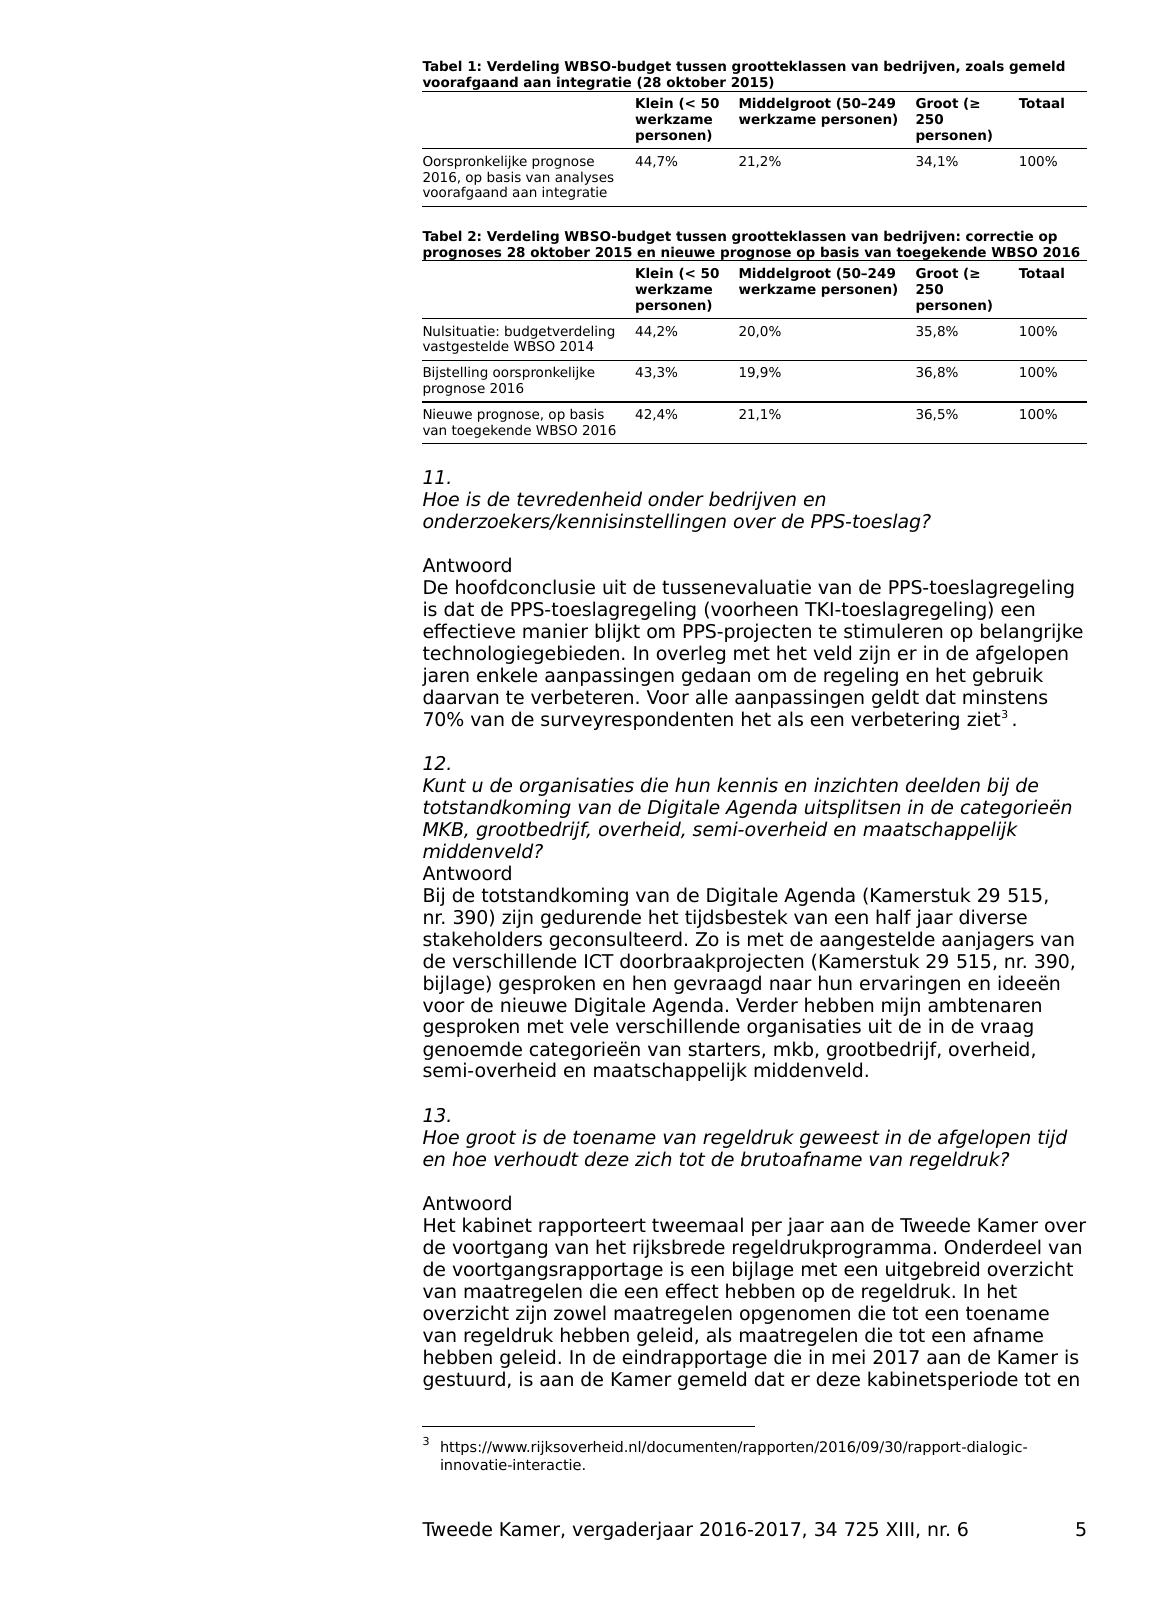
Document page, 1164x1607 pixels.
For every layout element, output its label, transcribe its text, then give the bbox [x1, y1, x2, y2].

table_cell 19,9% [732, 361, 909, 401]
table_cell Oorspronkelijke prognose 2016, op basis van analyses voorafgaand aan integratie [422, 149, 629, 206]
table_cell [422, 92, 629, 148]
table_cell Totaal [1013, 261, 1087, 318]
table_cell Totaal [1013, 92, 1087, 148]
table_cell Klein (< 50 werkzame personen) [629, 92, 732, 148]
table_cell 21,1% [732, 403, 909, 443]
table_cell 44,7% [629, 149, 732, 206]
table_cell 35,8% [910, 319, 1013, 359]
text Antwoord [422, 863, 1087, 884]
table_cell Nieuwe prognose, op basis van toegekende WBSO 2016 [422, 403, 629, 443]
table_cell 44,2% [629, 319, 732, 359]
text Antwoord [422, 555, 1087, 577]
text Antwoord [422, 1193, 1087, 1215]
table_cell 34,1% [910, 149, 1013, 206]
table_cell 100% [1013, 361, 1087, 401]
table_header Tabel 2: Verdeling WBSO-budget tussen grootteklassen van bedrijven: correctie op prognoses 28 oktober 2015 en nieuwe prognose op basis van toegekende WBSO 2016 [422, 229, 1087, 260]
table_cell [422, 261, 629, 318]
text Hoe groot is de toename van regeldruk geweest in de afgelopen tijd en hoe verhoudt deze zich tot de brutoafname van regeldruk? [422, 1127, 1087, 1171]
text https://www.rijksoverheid.nl/documenten/rapporten/2016/09/30/rapport-dialogic-innovatie-interactie. [422, 1435, 1087, 1474]
table_cell Klein (< 50 werkzame personen) [629, 261, 732, 318]
text Kunt u de organisaties die hun kennis en inzichten deelden bij de totstandkoming van de Digitale Agenda uitsplitsen in de categorieën MKB, grootbedrijf, overheid, semi-overheid en maatschappelijk middenveld? [422, 775, 1087, 863]
table_cell 100% [1013, 149, 1087, 206]
text Bij de totstandkoming van de Digitale Agenda (Kamerstuk 29 515, nr. 390) zijn gedurende het tijdsbestek van een half jaar diverse stakeholders geconsulteerd. Zo is met de aangestelde aanjagers van de verschillende ICT doorbraakprojecten (Kamerstuk 29 515, nr. 390, bijlage) gesproken en hen gevraagd naar hun ervaringen en ideeën voor de nieuwe Digitale Agenda. Verder hebben mijn ambtenaren gesproken met vele verschillende organisaties uit de in de vraag genoemde categorieën van starters, mkb, grootbedrijf, overheid, semi-overheid en maatschappelijk middenveld. [422, 884, 1087, 1082]
table_cell Middelgroot (50–249 werkzame personen) [732, 92, 909, 148]
table_cell 20,0% [732, 319, 909, 359]
text 13. [422, 1104, 1087, 1127]
table_cell Groot (≥ 250 personen) [910, 261, 1013, 318]
table_cell 100% [1013, 403, 1087, 443]
text 11. [422, 467, 1087, 488]
table_cell 36,8% [910, 361, 1013, 401]
table_cell 100% [1013, 319, 1087, 359]
table_cell 43,3% [629, 361, 732, 401]
text Hoe is de tevredenheid onder bedrijven en onderzoekers/kennisinstellingen over de PPS-toeslag? [422, 488, 1087, 532]
table_header Tabel 1: Verdeling WBSO-budget tussen grootteklassen van bedrijven, zoals gemeld voorafgaand aan integratie (28 oktober 2015) [422, 59, 1087, 91]
table_cell 21,2% [732, 149, 909, 206]
table_cell Bijstelling oorspronkelijke prognose 2016 [422, 361, 629, 401]
table_cell Groot (≥ 250 personen) [910, 92, 1013, 148]
table_cell 36,5% [910, 403, 1013, 443]
text 12. [422, 753, 1087, 775]
table_cell Middelgroot (50–249 werkzame personen) [732, 261, 909, 318]
table_cell 42,4% [629, 403, 732, 443]
text Het kabinet rapporteert tweemaal per jaar aan de Tweede Kamer over de voortgang van het rijksbrede regeldrukprogramma. Onderdeel van de voortgangsrapportage is een bijlage met een uitgebreid overzicht van maatregelen die een effect hebben op de regeldruk. In het overzicht zijn zowel maatregelen opgenomen die tot een toename van regeldruk hebben geleid, als maatregelen die tot een afname hebben geleid. In de eindrapportage die in mei 2017 aan de Kamer is gestuurd, is aan de Kamer gemeld dat er deze kabinetsperiode tot en [422, 1215, 1087, 1391]
text De hoofdconclusie uit de tussenevaluatie van de PPS-toeslagregeling is dat de PPS-toeslagregeling (voorheen TKI-toeslagregeling) een effectieve manier blijkt om PPS-projecten te stimuleren op belangrijke technologiegebieden. In overleg met het veld zijn er in de afgelopen jaren enkele aanpassingen gedaan om de regeling en het gebruik daarvan te verbeteren. Voor alle aanpassingen geldt dat minstens 70% van de surveyrespondenten het als een verbetering ziet. [422, 577, 1087, 731]
table_cell Nulsituatie: budgetverdeling vastgestelde WBSO 2014 [422, 319, 629, 359]
